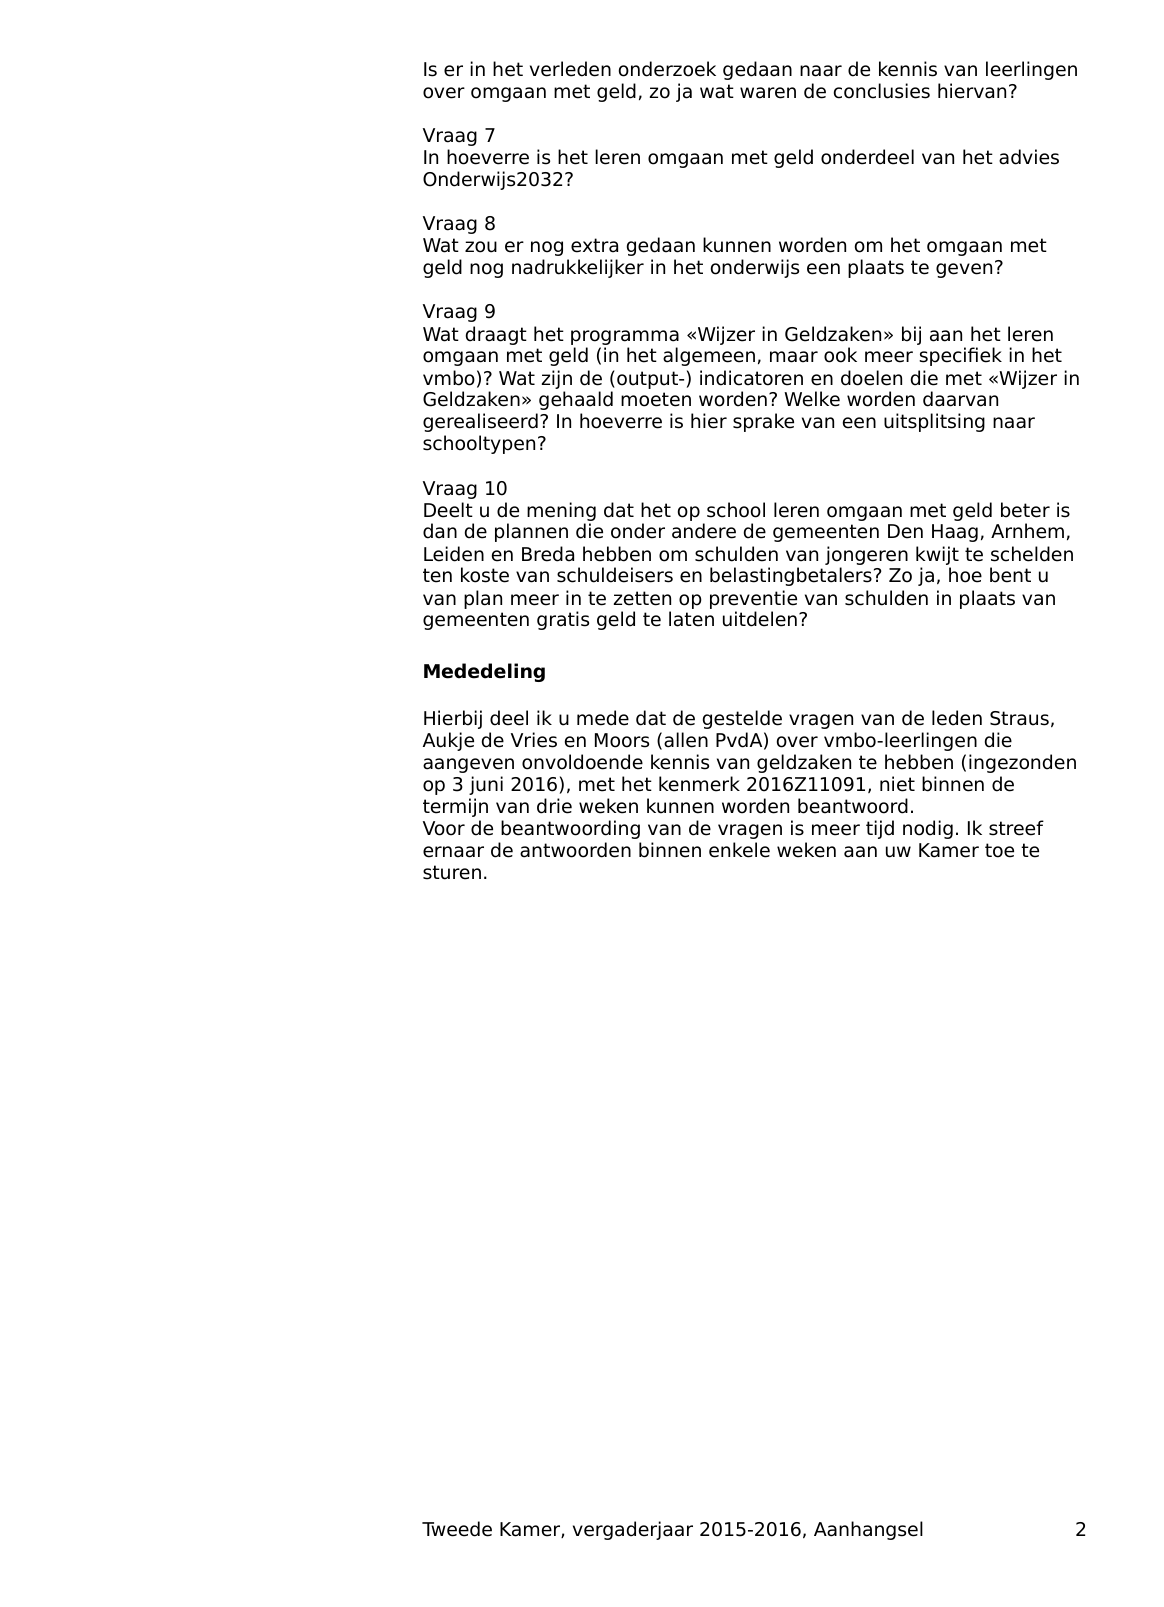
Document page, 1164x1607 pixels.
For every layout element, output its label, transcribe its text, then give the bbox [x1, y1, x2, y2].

text In hoeverre is het leren omgaan met geld onderdeel van het advies Onderwijs2032? [422, 147, 1087, 191]
text Wat draagt het programma «Wijzer in Geldzaken» bij aan het leren omgaan met geld (in het algemeen, maar ook meer specifiek in het vmbo)? Wat zijn de (output-) indicatoren en doelen die met «Wijzer in Geldzaken» gehaald moeten worden? Welke worden daarvan gerealiseerd? In hoeverre is hier sprake van een uitsplitsing naar schooltypen? [422, 323, 1087, 455]
text Deelt u de mening dat het op school leren omgaan met geld beter is dan de plannen die onder andere de gemeenten Den Haag, Arnhem, Leiden en Breda hebben om schulden van jongeren kwijt te schelden ten koste van schuldeisers en belastingbetalers? Zo ja, hoe bent u van plan meer in te zetten op preventie van schulden in plaats van gemeenten gratis geld te laten uitdelen? [422, 499, 1087, 631]
text Vraag 10 [422, 477, 1087, 499]
text Wat zou er nog extra gedaan kunnen worden om het omgaan met geld nog nadrukkelijker in het onderwijs een plaats te geven? [422, 235, 1087, 279]
text Vraag 9 [422, 301, 1087, 323]
subtitle Mededeling [422, 661, 1087, 683]
text Vraag 8 [422, 213, 1087, 235]
text Is er in het verleden onderzoek gedaan naar de kennis van leerlingen over omgaan met geld, zo ja wat waren de conclusies hiervan? [422, 59, 1087, 103]
text Hierbij deel ik u mede dat de gestelde vragen van de leden Straus, Aukje de Vries en Moors (allen PvdA) over vmbo-leerlingen die aangeven onvoldoende kennis van geldzaken te hebben (ingezonden op 3 juni 2016), met het kenmerk 2016Z11091, niet binnen de termijn van drie weken kunnen worden beantwoord. [422, 708, 1087, 818]
text Vraag 7 [422, 125, 1087, 147]
text Voor de beantwoording van de vragen is meer tijd nodig. Ik streef ernaar de antwoorden binnen enkele weken aan uw Kamer toe te sturen. [422, 818, 1087, 884]
